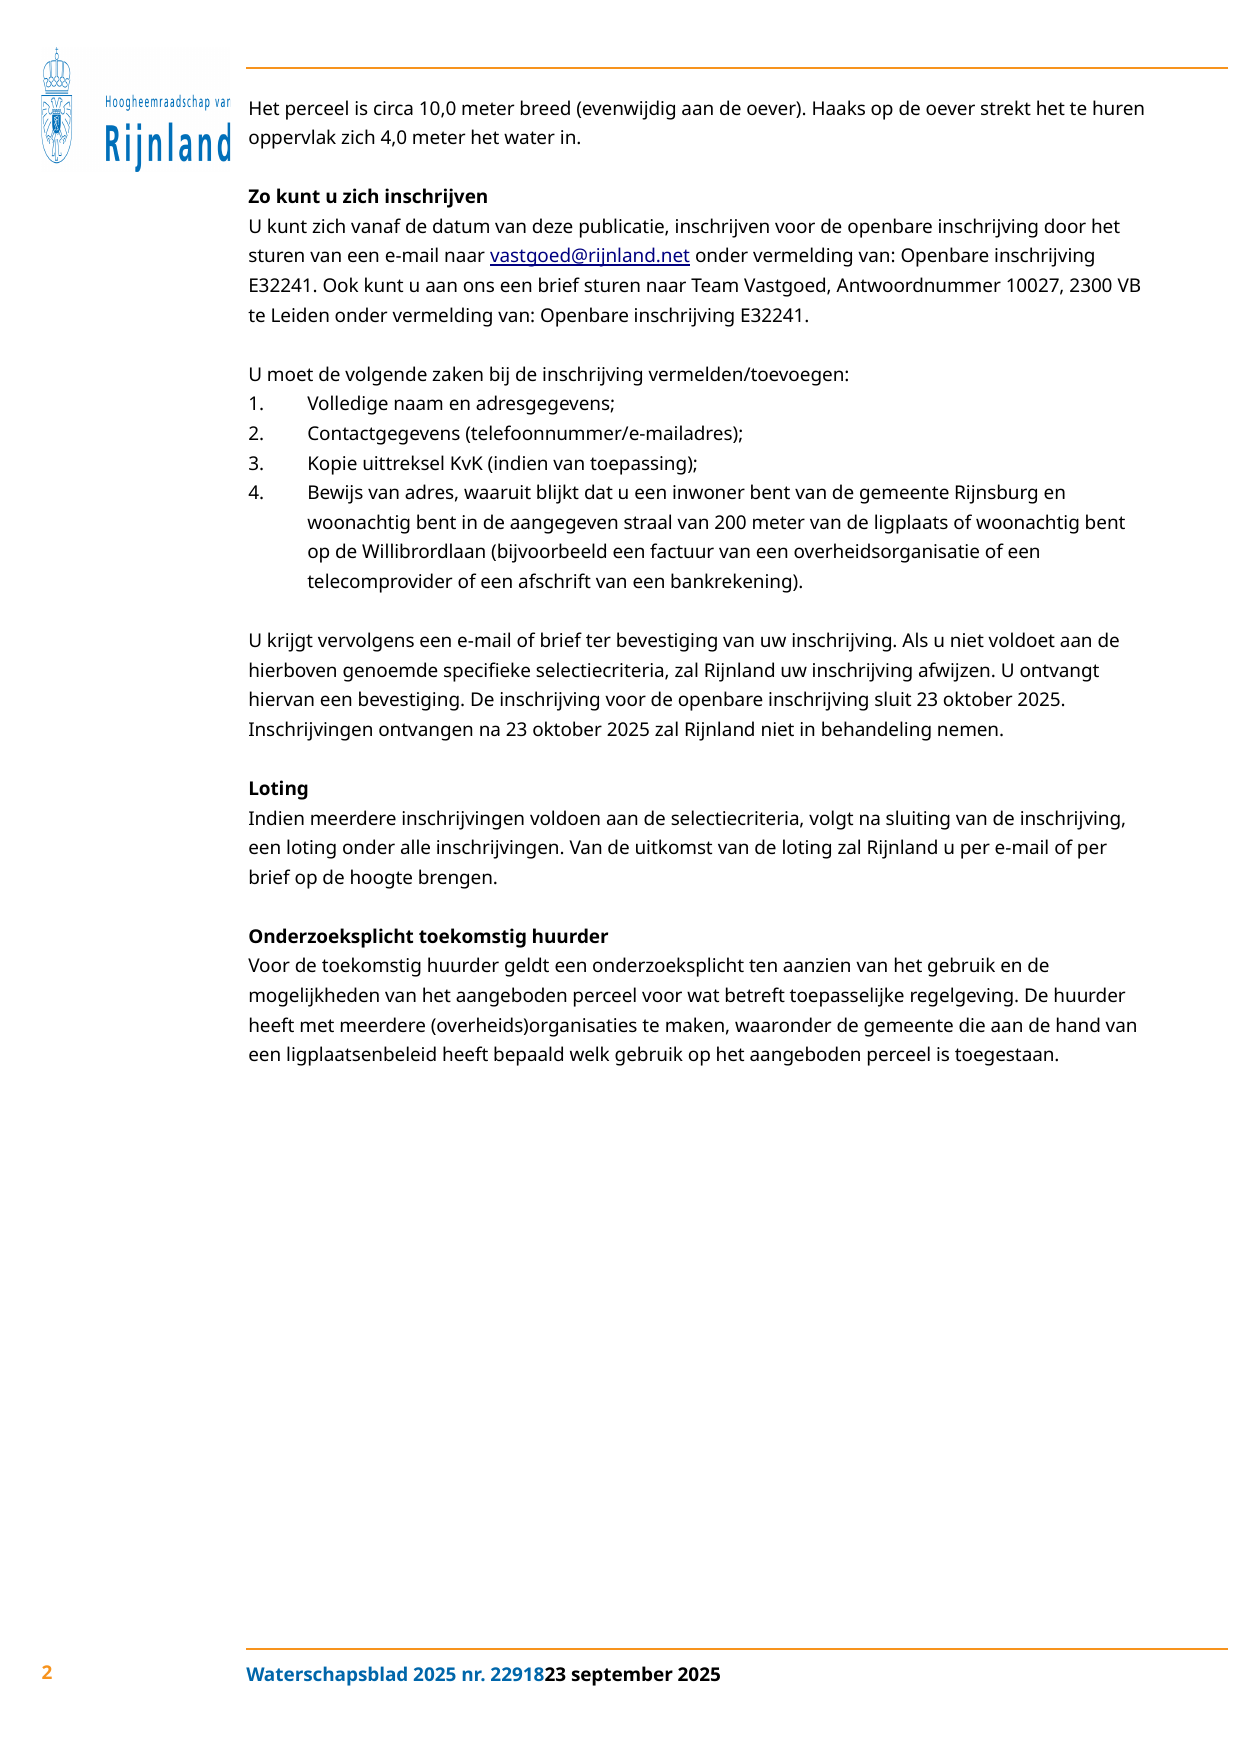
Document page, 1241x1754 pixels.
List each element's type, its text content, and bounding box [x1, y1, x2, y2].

list Kopie uittreksel KvK (indien van toepassing); [248, 450, 1152, 476]
text Onderzoeksplicht toekomstig huurder [248, 923, 1152, 949]
list Contactgegevens (telefoonnummer/e-mailadres); [248, 420, 1152, 446]
picture [41, 47, 231, 172]
list Bewijs van adres, waaruit blijkt dat u een inwoner bent van de gemeente Rijnsburg en woonachtig bent in de aangegeven straal van 200 meter van de ligplaats of woonachtig bent op de Willibrordlaan (bijvoorbeeld een factuur van een overheidsorganisatie of een telecomprovider of een afschrift van een bankrekening). [248, 479, 1152, 594]
text Zo kunt u zich inschrijven [248, 183, 1152, 209]
text U kunt zich vanaf de datum van deze publicatie, inschrijven voor de openbare inschrijving door het sturen van een e-mail naar vastgoed@rijnland.net onder vermelding van: Openbare inschrijving E32241. Ook kunt u aan ons een brief sturen naar Team Vastgoed, Antwoordnummer 10027, 2300 VB te Leiden onder vermelding van: Openbare inschrijving E32241. [248, 213, 1152, 328]
text Indien meerdere inschrijvingen voldoen aan de selectiecriteria, volgt na sluiting van de inschrijving, een loting onder alle inschrijvingen. Van de uitkomst van de loting zal Rijnland u per e-mail of per brief op de hoogte brengen. [248, 805, 1152, 890]
text Voor de toekomstig huurder geldt een onderzoeksplicht ten aanzien van het gebruik en de mogelijkheden van het aangeboden perceel voor wat betreft toepasselijke regelgeving. De huurder heeft met meerdere (overheids)organisaties te maken, waaronder de gemeente die aan de hand van een ligplaatsenbeleid heeft bepaald welk gebruik op het aangeboden perceel is toegestaan. [248, 953, 1152, 1067]
text U moet de volgende zaken bij de inschrijving vermelden/toevoegen: [248, 361, 1152, 387]
list Volledige naam en adresgegevens; [248, 391, 1152, 416]
text Loting [248, 775, 1152, 801]
text Het perceel is circa 10,0 meter breed (evenwijdig aan de oever). Haaks op de oever strekt het te huren oppervlak zich 4,0 meter het water in. [248, 95, 1152, 150]
text U krijgt vervolgens een e-mail of brief ter bevestiging van uw inschrijving. Als u niet voldoet aan de hierboven genoemde specifieke selectiecriteria, zal Rijnland uw inschrijving afwijzen. U ontvangt hiervan een bevestiging. De inschrijving voor de openbare inschrijving sluit 23 oktober 2025. Inschrijvingen ontvangen na 23 oktober 2025 zal Rijnland niet in behandeling nemen. [248, 627, 1152, 742]
